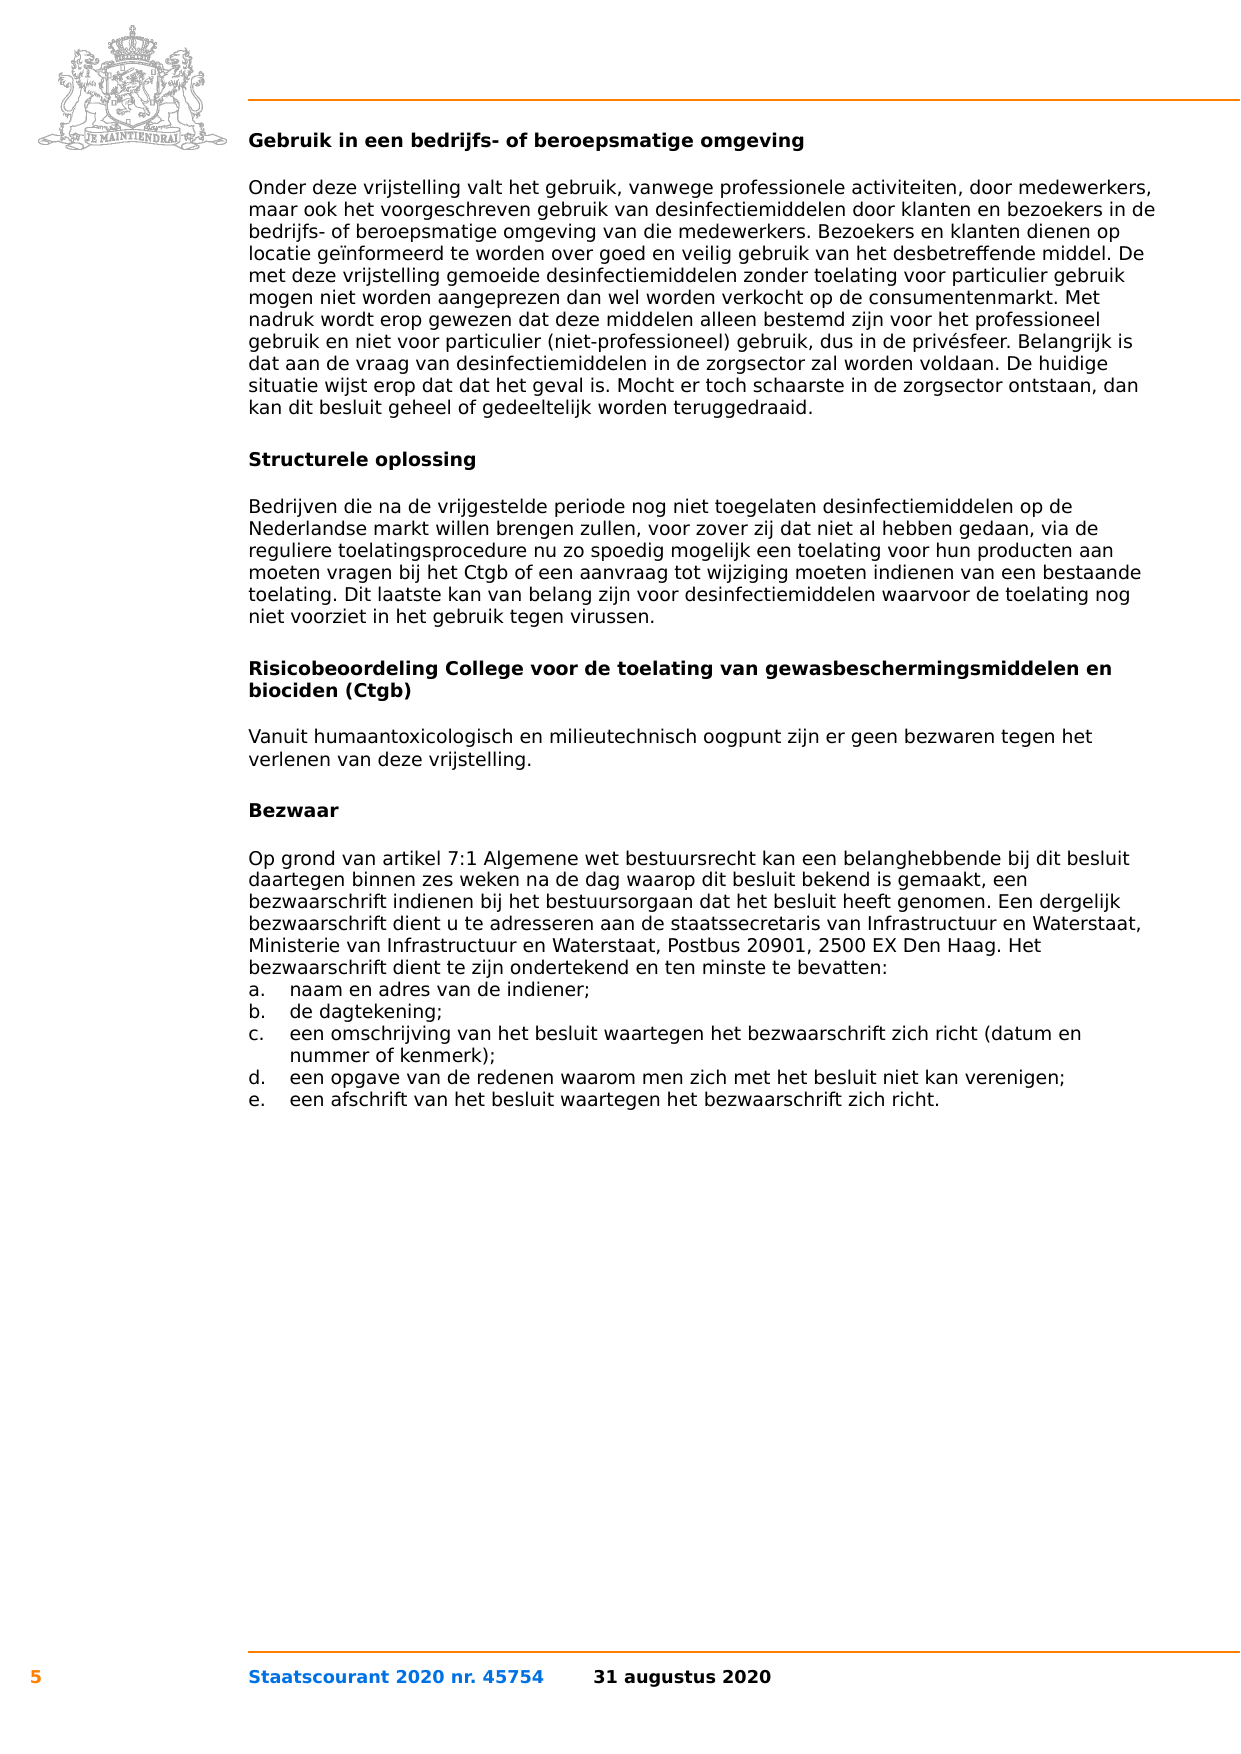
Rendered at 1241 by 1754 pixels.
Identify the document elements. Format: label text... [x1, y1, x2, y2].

subtitle Gebruik in een bedrijfs- of beroepsmatige omgeving [248, 130, 1163, 152]
text Vanuit humaantoxicologisch en milieutechnisch oogpunt zijn er geen bezwaren tegen het verlenen van deze vrijstelling. [248, 726, 1163, 770]
subtitle Structurele oplossing [248, 449, 1163, 471]
subtitle Bezwaar [248, 800, 1163, 822]
text a. naam en adres van de indiener; [248, 979, 1163, 1001]
subtitle Risicobeoordeling College voor de toelating van gewasbeschermingsmiddelen en biociden (Ctgb) [248, 657, 1163, 701]
text d. een opgave van de redenen waarom men zich met het besluit niet kan verenigen; [248, 1067, 1163, 1089]
text Bedrijven die na de vrijgestelde periode nog niet toegelaten desinfectiemiddelen op de Nederlandse markt willen brengen zullen, voor zover zij dat niet al hebben gedaan, via de reguliere toelatingsprocedure nu zo spoedig mogelijk een toelating voor hun producten aan moeten vragen bij het Ctgb of een aanvraag tot wijziging moeten indienen van een bestaande toelating. Dit laatste kan van belang zijn voor desinfectiemiddelen waarvoor de toelating nog niet voorziet in het gebruik tegen virussen. [248, 496, 1163, 627]
text Onder deze vrijstelling valt het gebruik, vanwege professionele activiteiten, door medewerkers, maar ook het voorgeschreven gebruik van desinfectiemiddelen door klanten en bezoekers in de bedrijfs- of beroepsmatige omgeving van die medewerkers. Bezoekers en klanten dienen op locatie geïnformeerd te worden over goed en veilig gebruik van het desbetreffende middel. De met deze vrijstelling gemoeide desinfectiemiddelen zonder toelating voor particulier gebruik mogen niet worden aangeprezen dan wel worden verkocht op de consumentenmarkt. Met nadruk wordt erop gewezen dat deze middelen alleen bestemd zijn voor het professioneel gebruik en niet voor particulier (niet-professioneel) gebruik, dus in de privésfeer. Belangrijk is dat aan de vraag van desinfectiemiddelen in de zorgsector zal worden voldaan. De huidige situatie wijst erop dat dat het geval is. Mocht er toch schaarste in de zorgsector ontstaan, dan kan dit besluit geheel of gedeeltelijk worden teruggedraaid. [248, 177, 1163, 419]
text e. een afschrift van het besluit waartegen het bezwaarschrift zich richt. [248, 1089, 1163, 1111]
text Op grond van artikel 7:1 Algemene wet bestuursrecht kan een belanghebbende bij dit besluit daartegen binnen zes weken na de dag waarop dit besluit bekend is gemaakt, een bezwaarschrift indienen bij het bestuursorgaan dat het besluit heeft genomen. Een dergelijk bezwaarschrift dient u te adresseren aan de staatssecretaris van Infrastructuur en Waterstaat, Ministerie van Infrastructuur en Waterstaat, Postbus 20901, 2500 EX Den Haag. Het bezwaarschrift dient te zijn ondertekend en ten minste te bevatten: [248, 847, 1163, 979]
text b. de dagtekening; [248, 1001, 1163, 1023]
picture [38, 25, 227, 150]
text c. een omschrijving van het besluit waartegen het bezwaarschrift zich richt (datum en nummer of kenmerk); [248, 1023, 1163, 1067]
